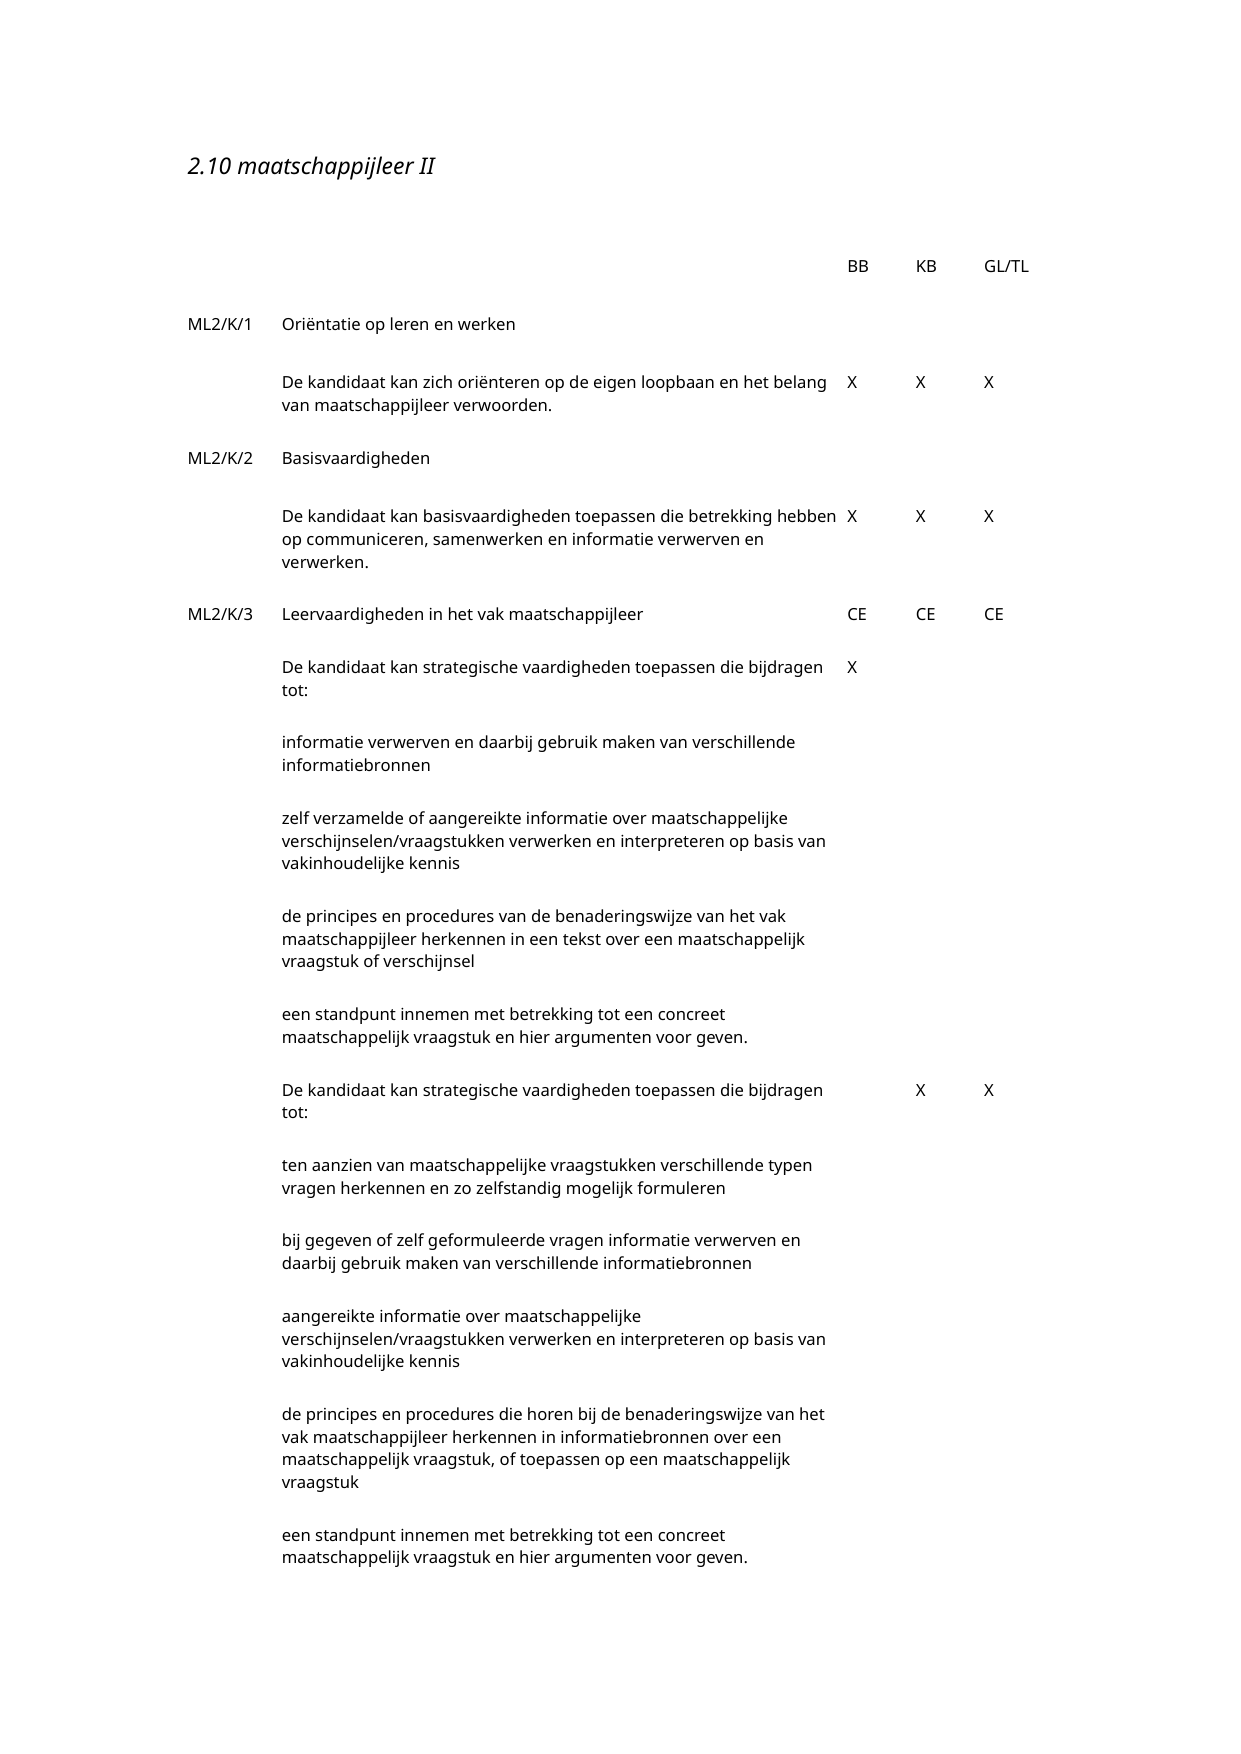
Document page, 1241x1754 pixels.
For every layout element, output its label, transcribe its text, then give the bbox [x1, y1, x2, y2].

table_cell X [916, 505, 984, 603]
table_cell CE [847, 603, 916, 656]
table_cell [847, 1078, 916, 1599]
table_cell X [847, 371, 916, 446]
table_cell [188, 1078, 282, 1599]
table_cell ML2/K/2 [188, 446, 282, 505]
table_header [282, 254, 847, 313]
table_header GL/TL [984, 254, 1053, 313]
table_cell [916, 313, 984, 371]
table_cell X [984, 1078, 1053, 1599]
table_cell [916, 656, 984, 1078]
table_cell X [847, 656, 916, 1078]
table_cell X [984, 505, 1053, 603]
table_cell [188, 656, 282, 1078]
table_cell X [984, 371, 1053, 446]
table_cell ML2/K/3 [188, 603, 282, 656]
table_cell De kandidaat kan basisvaardigheden toepassen die betrekking hebben op communiceren, samenwerken en informatie verwerven en verwerken. [282, 505, 847, 603]
table_cell [847, 313, 916, 371]
table_cell X [916, 371, 984, 446]
table_cell De kandidaat kan zich oriënteren op de eigen loopbaan en het belang van maatschappijleer verwoorden. [282, 371, 847, 446]
table_cell Leervaardigheden in het vak maatschappijleer [282, 603, 847, 656]
table_cell CE [984, 603, 1053, 656]
table_cell CE [916, 603, 984, 656]
table_cell [984, 656, 1053, 1078]
table_cell [188, 505, 282, 603]
table_cell De kandidaat kan strategische vaardigheden toepassen die bijdragen tot: ten aanzien van maatschappelijke vraagstukken verschillende typen vragen herkennen en zo zelfstandig mogelijk formuleren bij gegeven of zelf geformuleerde vragen informatie verwerven en daarbij gebruik maken van verschillende informatiebronnen aangereikte informatie over maatschappelijke verschijnselen/vraagstukken verwerken en interpreteren op basis van vakinhoudelijke kennis de principes en procedures die horen bij de benaderingswijze van het vak maatschappijleer herkennen in informatiebronnen over een maatschappelijk vraagstuk, of toepassen op een maatschappelijk vraagstuk een standpunt innemen met betrekking tot een concreet maatschappelijk vraagstuk en hier argumenten voor geven. [282, 1078, 847, 1599]
table_cell X [916, 1078, 984, 1599]
table_cell Oriëntatie op leren en werken [282, 313, 847, 371]
table_header [188, 254, 282, 313]
table_cell [188, 371, 282, 446]
table_cell ML2/K/1 [188, 313, 282, 371]
table_cell De kandidaat kan strategische vaardigheden toepassen die bijdragen tot: informatie verwerven en daarbij gebruik maken van verschillende informatiebronnen zelf verzamelde of aangereikte informatie over maatschappelijke verschijnselen/vraagstukken verwerken en interpreteren op basis van vakinhoudelijke kennis de principes en procedures van de benaderingswijze van het vak maatschappijleer herkennen in een tekst over een maatschappelijk vraagstuk of verschijnsel een standpunt innemen met betrekking tot een concreet maatschappelijk vraagstuk en hier argumenten voor geven. [282, 656, 847, 1078]
table_header BB [847, 254, 916, 313]
subtitle 2.10 maatschappijleer II [187, 150, 1053, 181]
table_cell [916, 446, 984, 505]
table_cell [984, 313, 1053, 371]
table_cell [984, 446, 1053, 505]
table_cell [847, 446, 916, 505]
table_header KB [916, 254, 984, 313]
table_cell X [847, 505, 916, 603]
table_cell Basisvaardigheden [282, 446, 847, 505]
